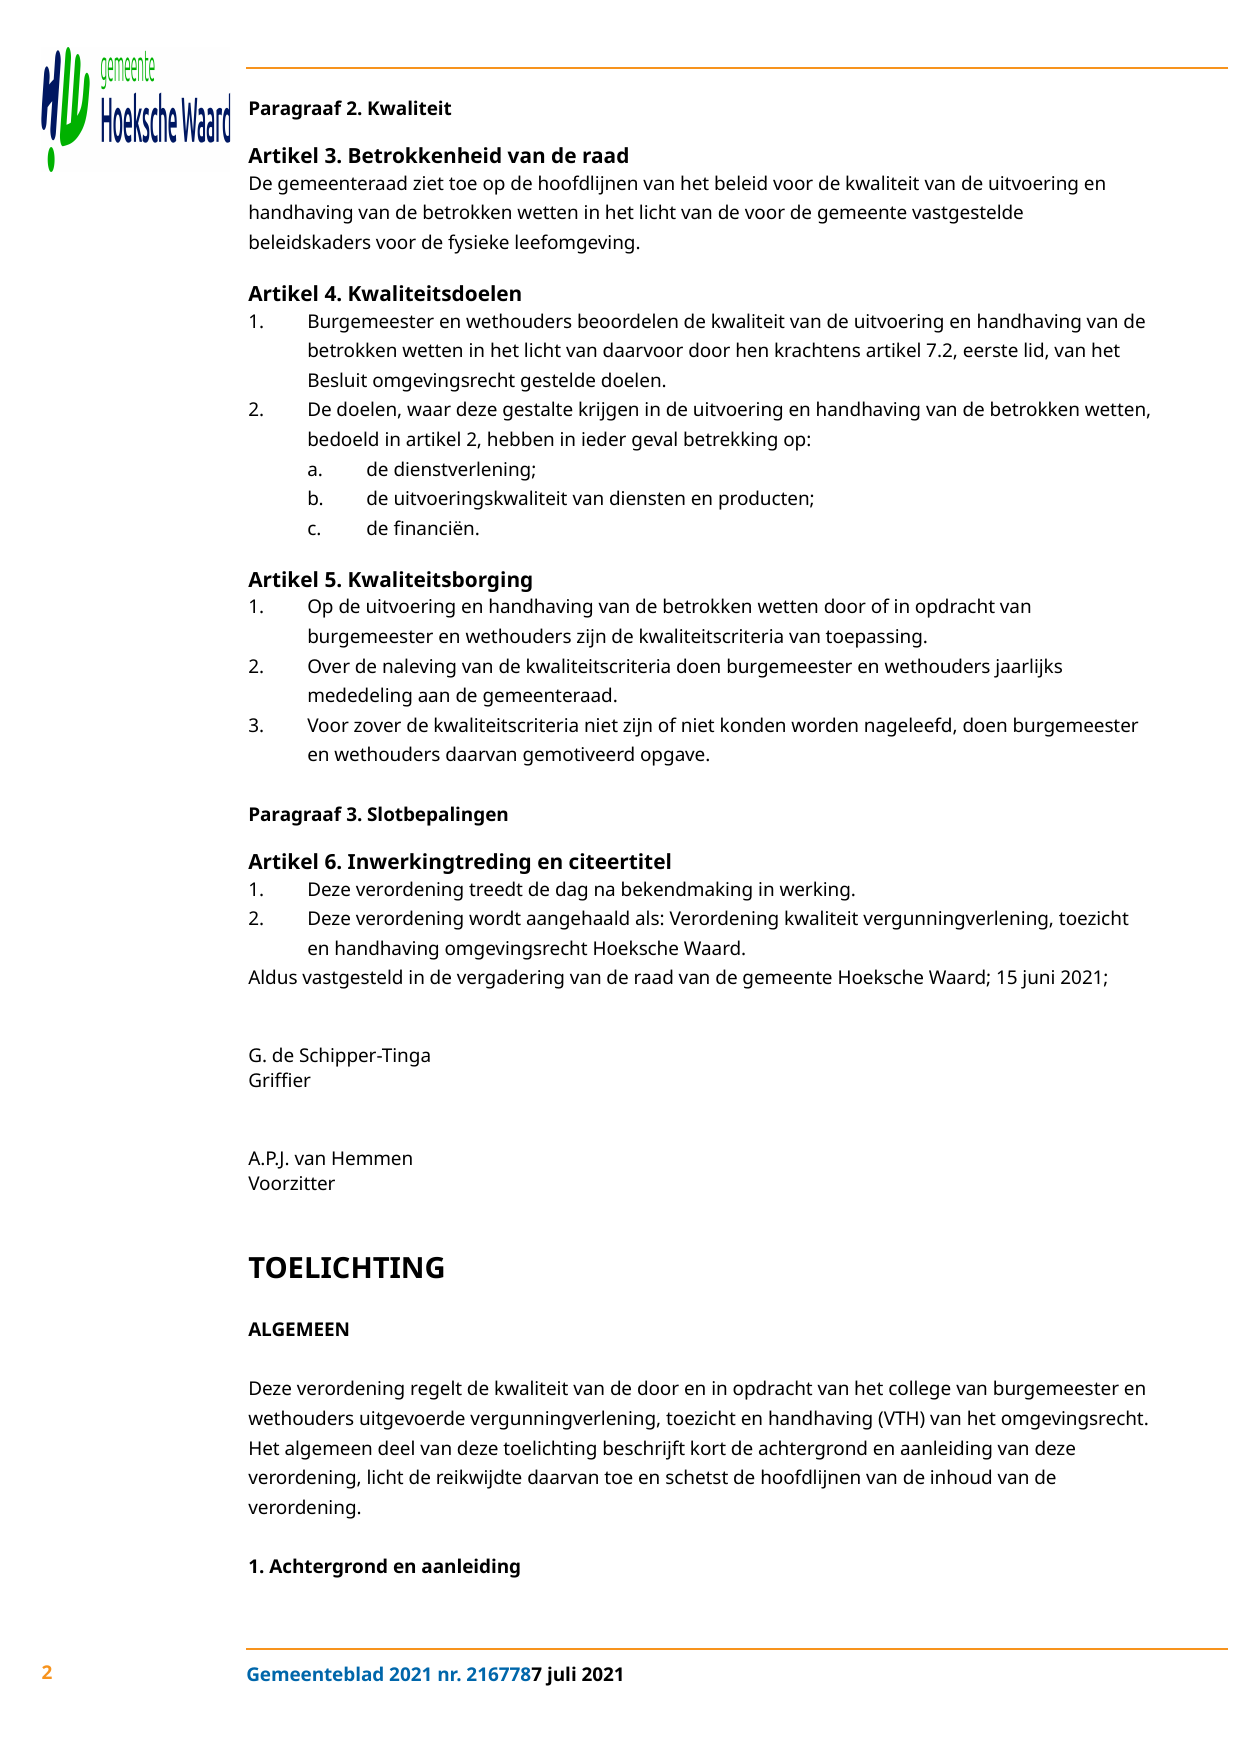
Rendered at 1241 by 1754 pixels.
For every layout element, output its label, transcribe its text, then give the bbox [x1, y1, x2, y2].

text Deze verordening regelt de kwaliteit van de door en in opdracht van het college van burgemeester en wethouders uitgevoerde vergunningverlening, toezicht en handhaving (VTH) van het omgevingsrecht. Het algemeen deel van deze toelichting beschrijft kort de achtergrond en aanleiding van deze verordening, licht de reikwijdte daarvan toe en schetst de hoofdlijnen van de inhoud van de verordening. [248, 1376, 1152, 1520]
text Artikel 5. Kwaliteitsborging [248, 565, 1152, 594]
text Paragraaf 2. Kwaliteit [248, 95, 1152, 121]
text Griffier [248, 1067, 1152, 1093]
list de dienstverlening; [307, 456, 1152, 481]
picture [41, 47, 231, 172]
text Paragraaf 3. Slotbepalingen [248, 801, 1152, 827]
text G. de Schipper-Tinga [248, 1042, 1152, 1067]
list Deze verordening wordt aangehaald als: Verordening kwaliteit vergunningverlening, toezicht en handhaving omgevingsrecht Hoeksche Waard. [248, 905, 1152, 961]
list de uitvoeringskwaliteit van diensten en producten; [307, 485, 1152, 511]
list De doelen, waar deze gestalte krijgen in de uitvoering en handhaving van de betrokken wetten, bedoeld in artikel 2, hebben in ieder geval betrekking op: [248, 397, 1152, 452]
text Voorzitter [248, 1170, 1152, 1196]
list Burgemeester en wethouders beoordelen de kwaliteit van de uitvoering en handhaving van de betrokken wetten in het licht van daarvoor door hen krachtens artikel 7.2, eerste lid, van het Besluit omgevingsrecht gestelde doelen. [248, 308, 1152, 393]
list de financiën. [307, 515, 1152, 541]
text Artikel 4. Kwaliteitsdoelen [248, 279, 1152, 308]
text De gemeenteraad ziet toe op de hoofdlijnen van het beleid voor de kwaliteit van de uitvoering en handhaving van de betrokken wetten in het licht van de voor de gemeente vastgestelde beleidskaders voor de fysieke leefomgeving. [248, 170, 1152, 255]
text ALGEMEEN [248, 1316, 1152, 1342]
text Artikel 3. Betrokkenheid van de raad [248, 141, 1152, 170]
text A.P.J. van Hemmen [248, 1145, 1152, 1170]
text Artikel 6. Inwerkingtreding en citeertitel [248, 847, 1152, 876]
list Voor zover de kwaliteitscriteria niet zijn of niet konden worden nageleefd, doen burgemeester en wethouders daarvan gemotiveerd opgave. [248, 712, 1152, 767]
text 1. Achtergrond en aanleiding [248, 1553, 1152, 1579]
list Op de uitvoering en handhaving van de betrokken wetten door of in opdracht van burgemeester en wethouders zijn de kwaliteitscriteria van toepassing. [248, 594, 1152, 649]
list Deze verordening treedt de dag na bekendmaking in werking. [248, 876, 1152, 902]
list Over de naleving van de kwaliteitscriteria doen burgemeester en wethouders jaarlijks mededeling aan de gemeenteraad. [248, 653, 1152, 708]
text TOELICHTING [248, 1248, 1152, 1287]
text Aldus vastgesteld in de vergadering van de raad van de gemeente Hoeksche Waard; 15 juni 2021; [248, 964, 1152, 990]
